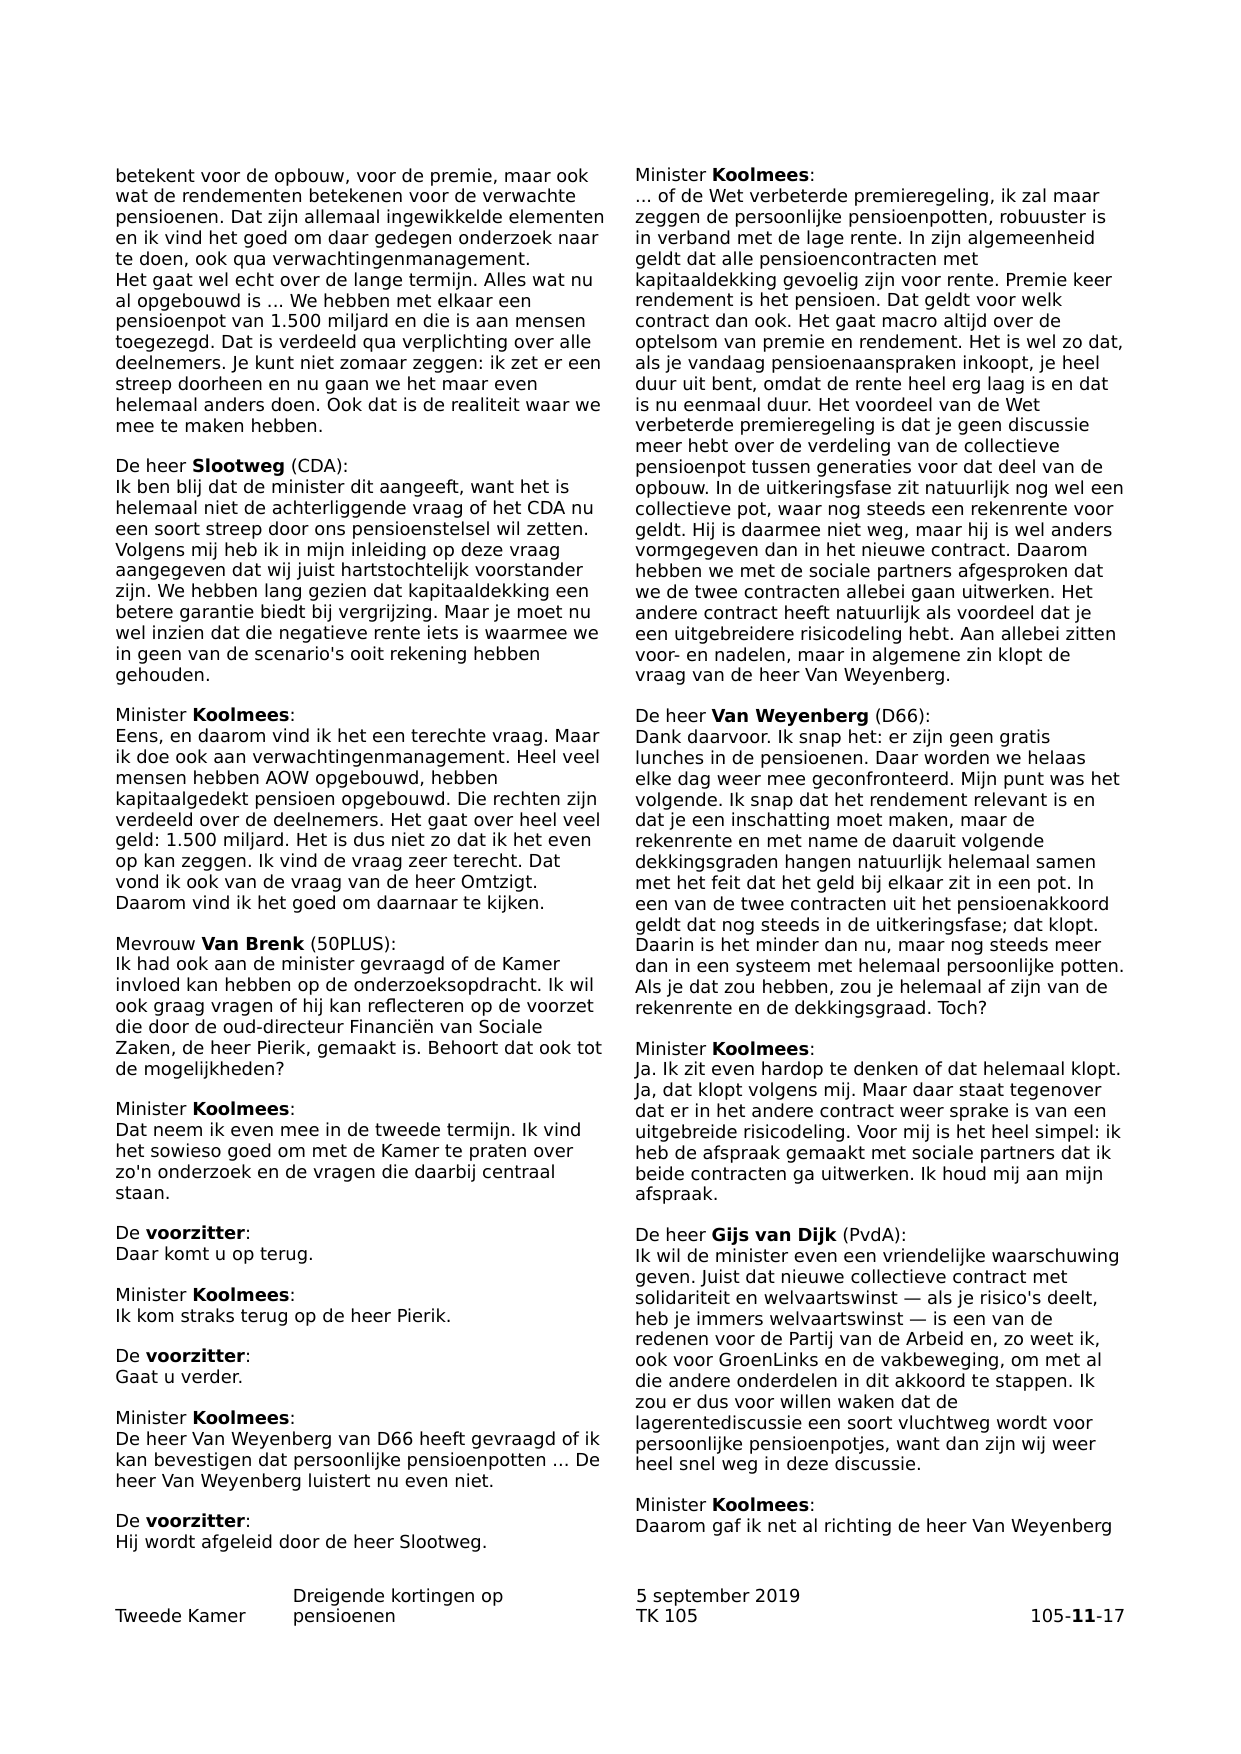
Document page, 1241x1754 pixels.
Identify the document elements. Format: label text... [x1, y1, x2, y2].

text Eens, en daarom vind ik het een terechte vraag. Maar ik doe ook aan verwachtingenmanagement. Heel veel mensen hebben AOW opgebouwd, hebben kapitaalgedekt pensioen opgebouwd. Die rechten zijn verdeeld over de deelnemers. Het gaat over heel veel geld: 1.500 miljard. Het is dus niet zo dat ik het even op kan zeggen. Ik vind de vraag zeer terecht. Dat vond ik ook van de vraag van de heer Omtzigt. Daarom vind ik het goed om daarnaar te kijken. [115, 726, 605, 913]
text Dat neem ik even mee in de tweede termijn. Ik vind het sowieso goed om met de Kamer te praten over zo'n onderzoek en de vragen die daarbij centraal staan. [115, 1120, 605, 1203]
text De heer Slootweg (CDA): [115, 456, 605, 477]
text Minister Koolmees: [635, 1495, 1125, 1516]
text Ik wil de minister even een vriendelijke waarschuwing geven. Juist dat nieuwe collectieve contract met solidariteit en welvaartswinst — als je risico's deelt, heb je immers welvaartswinst — is een van de redenen voor de Partij van de Arbeid en, zo weet ik, ook voor GroenLinks en de vakbeweging, om met al die andere onderdelen in dit akkoord te stappen. Ik zou er dus voor willen waken dat de lagerentediscussie een soort vluchtweg wordt voor persoonlijke pensioenpotjes, want dan zijn wij weer heel snel weg in deze discussie. [635, 1246, 1125, 1475]
text Minister Koolmees: [635, 1038, 1125, 1059]
text De voorzitter: [115, 1346, 605, 1367]
text Hij wordt afgeleid door de heer Slootweg. [115, 1532, 605, 1553]
text Minister Koolmees: [115, 1099, 605, 1120]
text Ik ben blij dat de minister dit aangeeft, want het is helemaal niet de achterliggende vraag of het CDA nu een soort streep door ons pensioenstelsel wil zetten. Volgens mij heb ik in mijn inleiding op deze vraag aangegeven dat wij juist hartstochtelijk voorstander zijn. We hebben lang gezien dat kapitaaldekking een betere garantie biedt bij vergrijzing. Maar je moet nu wel inzien dat die negatieve rente iets is waarmee we in geen van de scenario's ooit rekening hebben gehouden. [115, 477, 605, 685]
text ... of de Wet verbeterde premieregeling, ik zal maar zeggen de persoonlijke pensioenpotten, robuuster is in verband met de lage rente. In zijn algemeenheid geldt dat alle pensioencontracten met kapitaaldekking gevoelig zijn voor rente. Premie keer rendement is het pensioen. Dat geldt voor welk contract dan ook. Het gaat macro altijd over de optelsom van premie en rendement. Het is wel zo dat, als je vandaag pensioenaanspraken inkoopt, je heel duur uit bent, omdat de rente heel erg laag is en dat is nu eenmaal duur. Het voordeel van de Wet verbeterde premieregeling is dat je geen discussie meer hebt over de verdeling van de collectieve pensioenpot tussen generaties voor dat deel van de opbouw. In de uitkeringsfase zit natuurlijk nog wel een collectieve pot, waar nog steeds een rekenrente voor geldt. Hij is daarmee niet weg, maar hij is wel anders vormgegeven dan in het nieuwe contract. Daarom hebben we met de sociale partners afgesproken dat we de twee contracten allebei gaan uitwerken. Het andere contract heeft natuurlijk als voordeel dat je een uitgebreidere risicodeling hebt. Aan allebei zitten voor- en nadelen, maar in algemene zin klopt de vraag van de heer Van Weyenberg. [635, 186, 1125, 686]
text Ik kom straks terug op de heer Pierik. [115, 1306, 605, 1326]
text Daarom gaf ik net al richting de heer Van Weyenberg [635, 1516, 1125, 1536]
text Ja. Ik zit even hardop te denken of dat helemaal klopt. Ja, dat klopt volgens mij. Maar daar staat tegenover dat er in het andere contract weer sprake is van een uitgebreide risicodeling. Voor mij is het heel simpel: ik heb de afspraak gemaakt met sociale partners dat ik beide contracten ga uitwerken. Ik houd mij aan mijn afspraak. [635, 1059, 1125, 1205]
text De heer Gijs van Dijk (PvdA): [635, 1225, 1125, 1246]
text Gaat u verder. [115, 1367, 605, 1388]
text Ik had ook aan de minister gevraagd of de Kamer invloed kan hebben op de onderzoeksopdracht. Ik wil ook graag vragen of hij kan reflecteren op de voorzet die door de oud-directeur Financiën van Sociale Zaken, de heer Pierik, gemaakt is. Behoort dat ook tot de mogelijkheden? [115, 954, 605, 1079]
text Minister Koolmees: [115, 1285, 605, 1306]
text De voorzitter: [115, 1511, 605, 1532]
text De heer Van Weyenberg van D66 heeft gevraagd of ik kan bevestigen dat persoonlijke pensioenpotten ... De heer Van Weyenberg luistert nu even niet. [115, 1429, 605, 1491]
text Mevrouw Van Brenk (50PLUS): [115, 933, 605, 954]
text Het gaat wel echt over de lange termijn. Alles wat nu al opgebouwd is ... We hebben met elkaar een pensioenpot van 1.500 miljard en die is aan mensen toegezegd. Dat is verdeeld qua verplichting over alle deelnemers. Je kunt niet zomaar zeggen: ik zet er een streep doorheen en nu gaan we het maar even helemaal anders doen. Ook dat is de realiteit waar we mee te maken hebben. [115, 269, 605, 436]
text De voorzitter: [115, 1223, 605, 1244]
text Minister Koolmees: [115, 705, 605, 726]
text Minister Koolmees: [635, 165, 1125, 186]
text Daar komt u op terug. [115, 1244, 605, 1265]
text Dank daarvoor. Ik snap het: er zijn geen gratis lunches in de pensioenen. Daar worden we helaas elke dag weer mee geconfronteerd. Mijn punt was het volgende. Ik snap dat het rendement relevant is en dat je een inschatting moet maken, maar de rekenrente en met name de daaruit volgende dekkingsgraden hangen natuurlijk helemaal samen met het feit dat het geld bij elkaar zit in een pot. In een van de twee contracten uit het pensioenakkoord geldt dat nog steeds in de uitkeringsfase; dat klopt. Daarin is het minder dan nu, maar nog steeds meer dan in een systeem met helemaal persoonlijke potten. Als je dat zou hebben, zou je helemaal af zijn van de rekenrente en de dekkingsgraad. Toch? [635, 727, 1125, 1018]
text De heer Van Weyenberg (D66): [635, 706, 1125, 727]
text Minister Koolmees: [115, 1408, 605, 1429]
text betekent voor de opbouw, voor de premie, maar ook wat de rendementen betekenen voor de verwachte pensioenen. Dat zijn allemaal ingewikkelde elementen en ik vind het goed om daar gedegen onderzoek naar te doen, ook qua verwachtingenmanagement. [115, 165, 605, 269]
